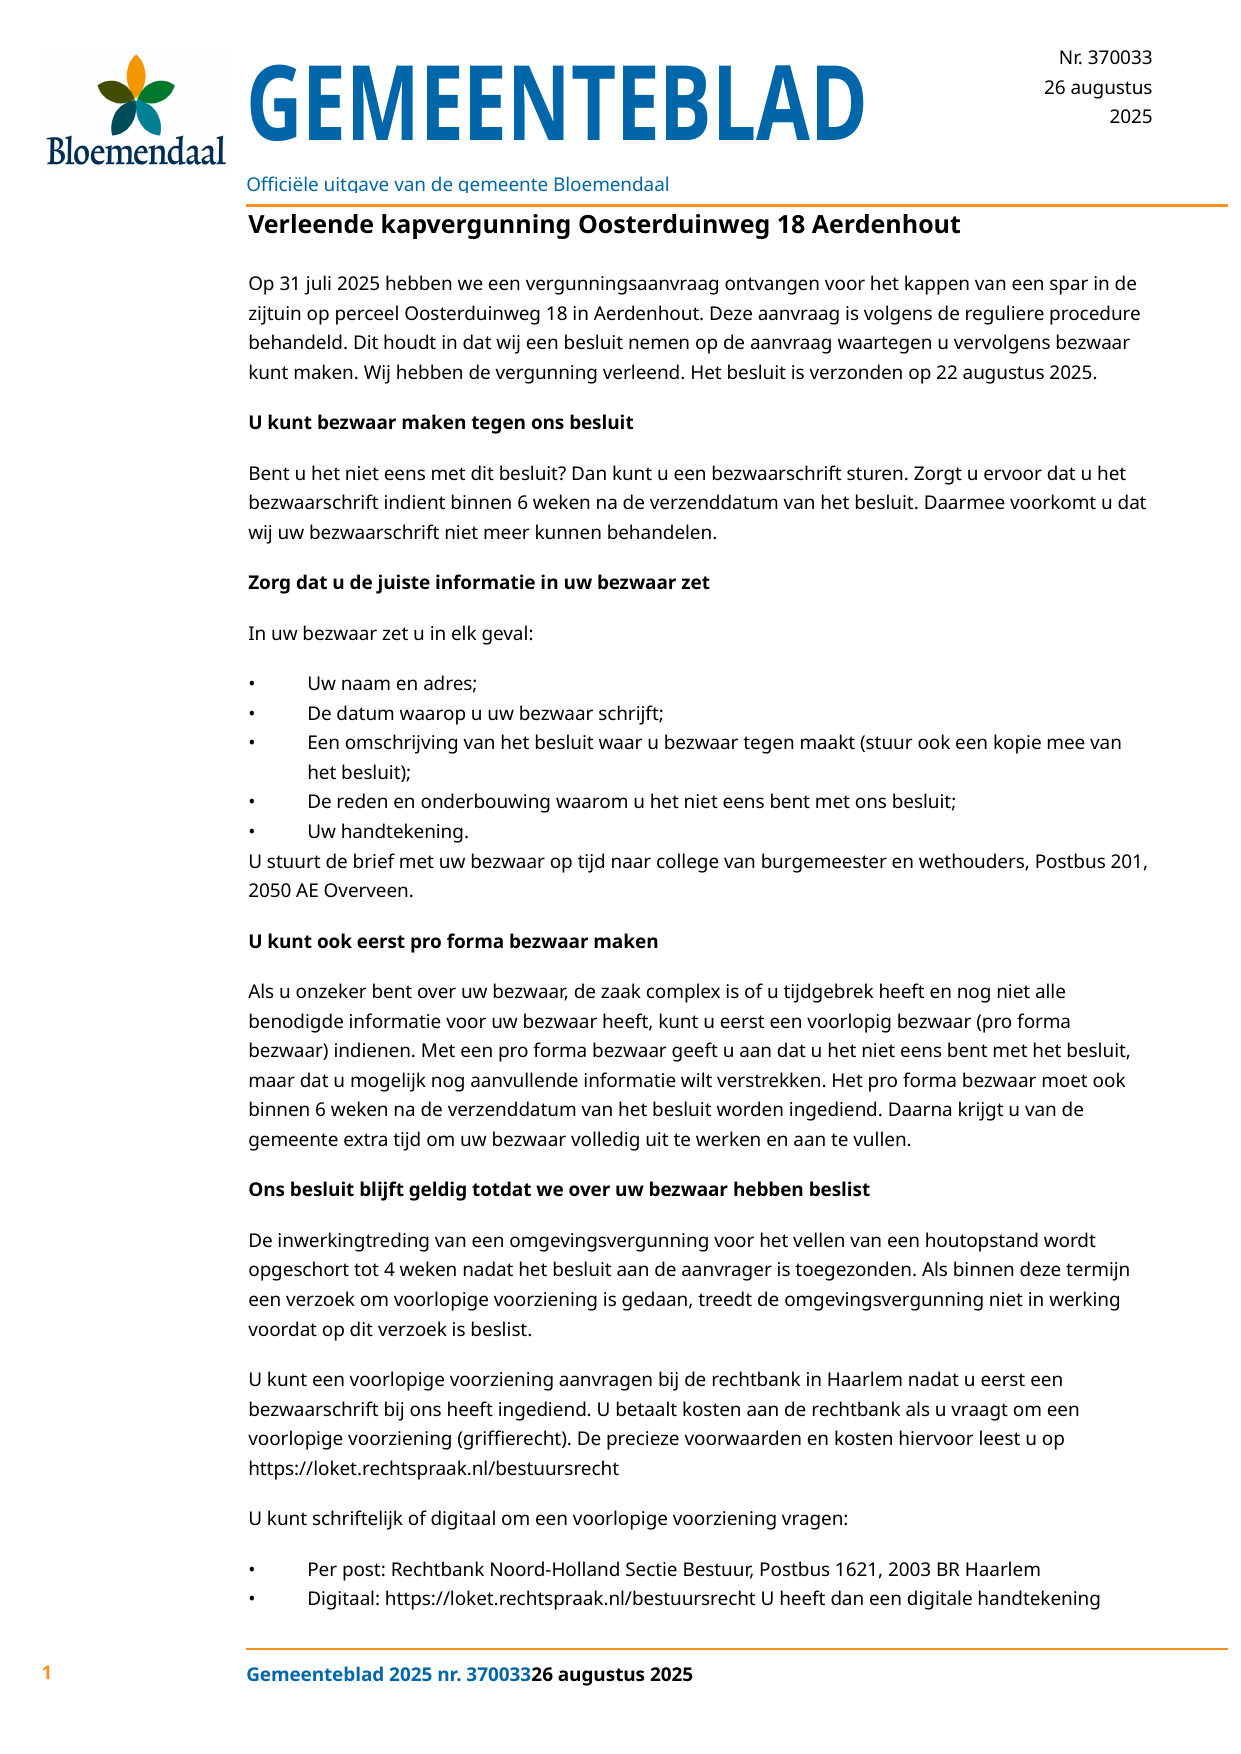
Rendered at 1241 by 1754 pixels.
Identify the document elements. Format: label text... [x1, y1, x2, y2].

text U kunt ook eerst pro forma bezwaar maken [248, 928, 1152, 953]
text In uw bezwaar zet u in elk geval: [248, 620, 1152, 646]
text Bent u het niet eens met dit besluit? Dan kunt u een bezwaarschrift sturen. Zorgt u ervoor dat u het bezwaarschrift indient binnen 6 weken na de verzenddatum van het besluit. Daarmee voorkomt u dat wij uw bezwaarschrift niet meer kunnen behandelen. [248, 460, 1152, 545]
text Als u onzeker bent over uw bezwaar, de zaak complex is of u tijdgebrek heeft en nog niet alle benodigde informatie voor uw bezwaar heeft, kunt u eerst een voorlopig bezwaar (pro forma bezwaar) indienen. Met een pro forma bezwaar geeft u aan dat u het niet eens bent met het besluit, maar dat u mogelijk nog aanvullende informatie wilt verstrekken. Het pro forma bezwaar moet ook binnen 6 weken na de verzenddatum van het besluit worden ingediend. Daarna krijgt u van de gemeente extra tijd om uw bezwaar volledig uit te werken en aan te vullen. [248, 978, 1152, 1152]
text Ons besluit blijft geldig totdat we over uw bezwaar hebben beslist [248, 1177, 1152, 1202]
text U stuurt de brief met uw bezwaar op tijd naar college van burgemeester en wethouders, Postbus 201, 2050 AE Overveen. [248, 848, 1152, 903]
list Uw handtekening. [248, 818, 1152, 844]
text U kunt bezwaar maken tegen ons besluit [248, 409, 1152, 435]
picture [41, 47, 231, 172]
text Zorg dat u de juiste informatie in uw bezwaar zet [248, 569, 1152, 595]
text U kunt een voorlopige voorziening aanvragen bij de rechtbank in Haarlem nadat u eerst een bezwaarschrift bij ons heeft ingediend. U betaalt kosten aan de rechtbank als u vraagt om een voorlopige voorziening (griffierecht). De precieze voorwaarden en kosten hiervoor leest u op https://loket.rechtspraak.nl/bestuursrecht [248, 1366, 1152, 1481]
list Per post: Rechtbank Noord-Holland Sectie Bestuur, Postbus 1621, 2003 BR Haarlem [248, 1556, 1152, 1581]
text De inwerkingtreding van een omgevingsvergunning voor het vellen van een houtopstand wordt opgeschort tot 4 weken nadat het besluit aan de aanvrager is toegezonden. Als binnen deze termijn een verzoek om voorlopige voorziening is gedaan, treedt de omgevingsvergunning niet in werking voordat op dit verzoek is beslist. [248, 1227, 1152, 1341]
list De reden en onderbouwing waarom u het niet eens bent met ons besluit; [248, 789, 1152, 814]
list Uw naam en adres; [248, 670, 1152, 696]
list De datum waarop u uw bezwaar schrijft; [248, 700, 1152, 726]
text Op 31 juli 2025 hebben we een vergunningsaanvraag ontvangen voor het kappen van een spar in de zijtuin op perceel Oosterduinweg 18 in Aerdenhout. Deze aanvraag is volgens de reguliere procedure behandeld. Dit houdt in dat wij een besluit nemen op de aanvraag waartegen u vervolgens bezwaar kunt maken. Wij hebben de vergunning verleend. Het besluit is verzonden op 22 augustus 2025. [248, 270, 1152, 385]
list Digitaal: https://loket.rechtspraak.nl/bestuursrecht U heeft dan een digitale handtekening [248, 1585, 1152, 1611]
text Verleende kapvergunning Oosterduinweg 18 Aerdenhout [248, 207, 1152, 241]
text U kunt schriftelijk of digitaal om een voorlopige voorziening vragen: [248, 1505, 1152, 1531]
list Een omschrijving van het besluit waar u bezwaar tegen maakt (stuur ook een kopie mee van het besluit); [248, 729, 1152, 785]
